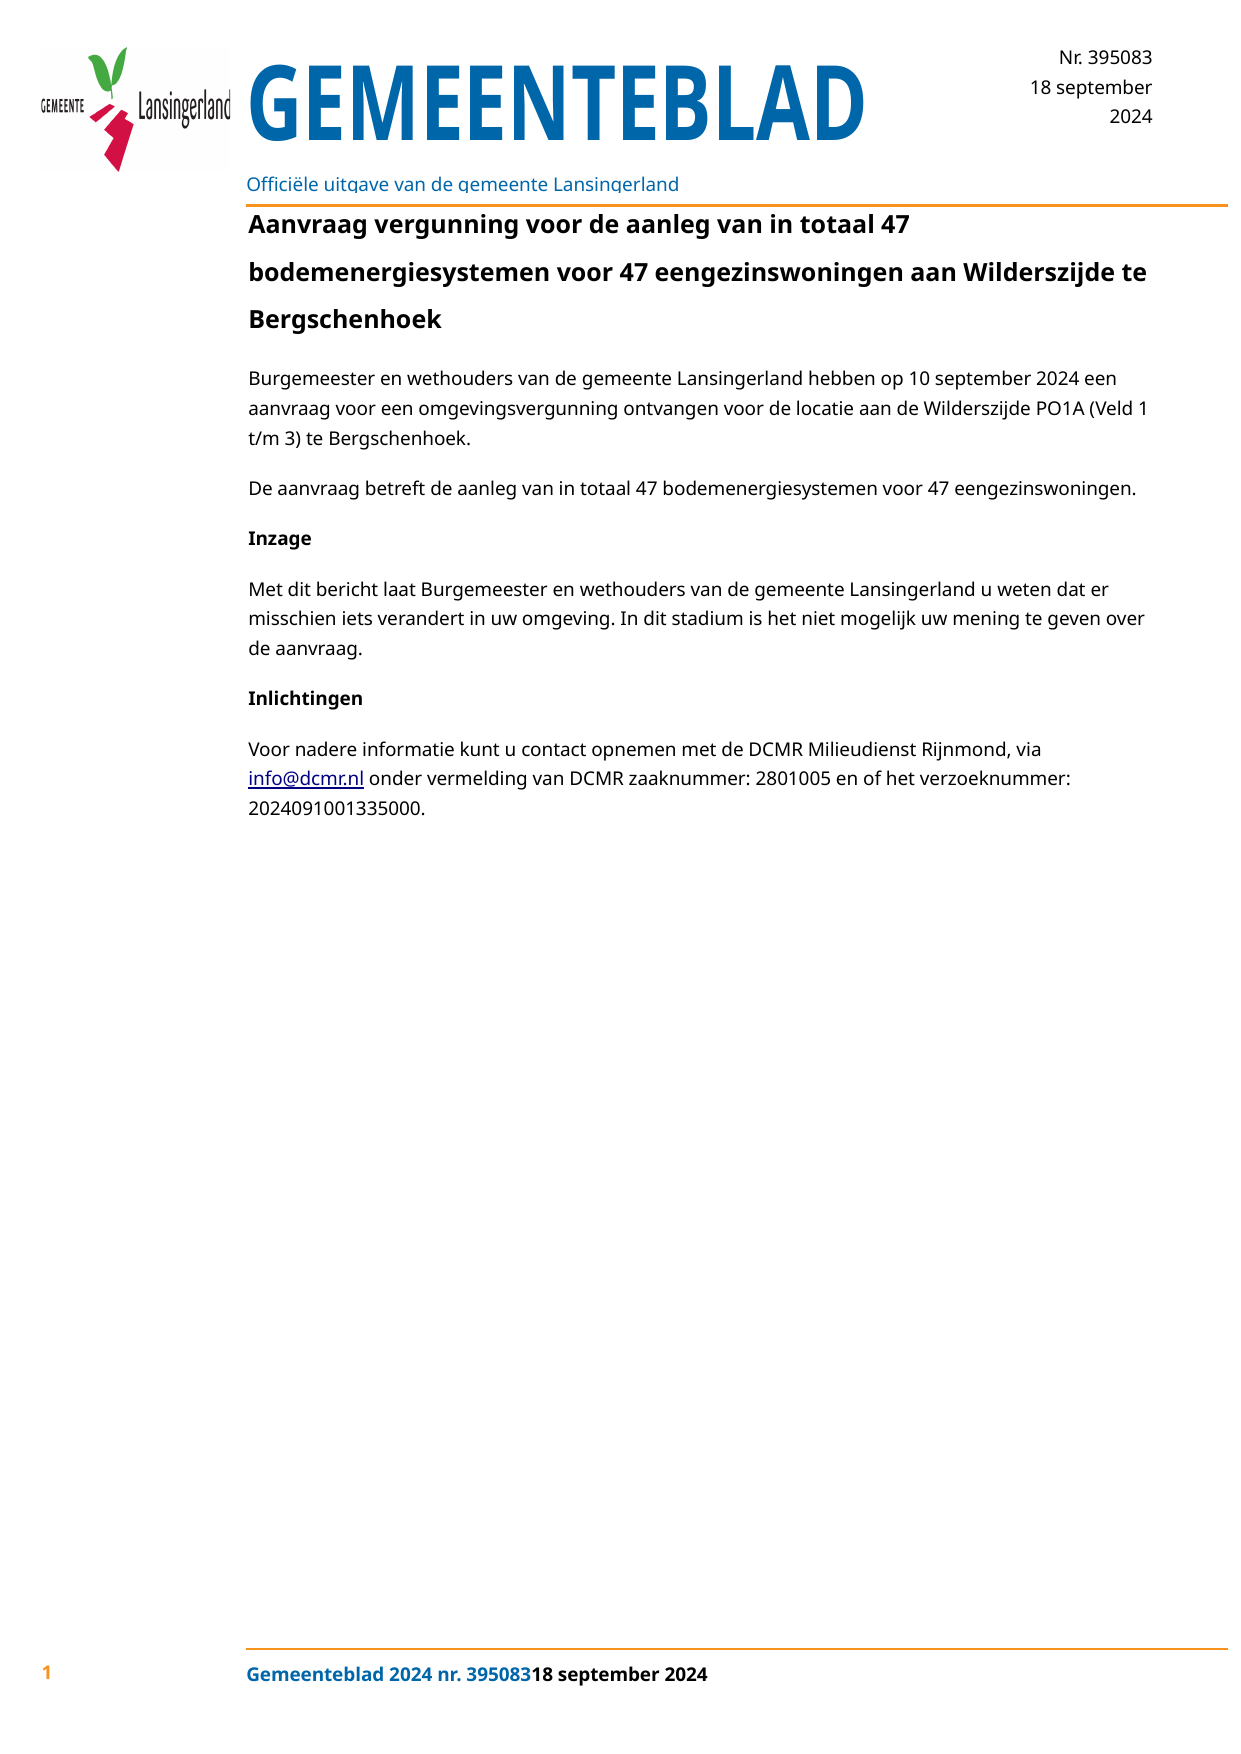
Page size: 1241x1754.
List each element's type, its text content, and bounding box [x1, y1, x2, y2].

text Met dit bericht laat Burgemeester en wethouders van de gemeente Lansingerland u weten dat er misschien iets verandert in uw omgeving. In dit stadium is het niet mogelijk uw mening te geven over de aanvraag. [248, 576, 1152, 661]
text Voor nadere informatie kunt u contact opnemen met de DCMR Milieudienst Rijnmond, via info@dcmr.nl onder vermelding van DCMR zaaknummer: 2801005 en of het verzoeknummer: 2024091001335000. [248, 736, 1152, 821]
text Aanvraag vergunning voor de aanleg van in totaal 47 bodemenergiesystemen voor 47 eengezinswoningen aan Wilderszijde te Bergschenhoek [248, 207, 1152, 336]
text Inlichtingen [248, 686, 1152, 711]
text Inzage [248, 526, 1152, 551]
text Burgemeester en wethouders van de gemeente Lansingerland hebben op 10 september 2024 een aanvraag voor een omgevingsvergunning ontvangen voor de locatie aan de Wilderszijde PO1A (Veld 1 t/m 3) te Bergschenhoek. [248, 366, 1152, 450]
picture [41, 47, 231, 172]
text De aanvraag betreft de aanleg van in totaal 47 bodemenergiesystemen voor 47 eengezinswoningen. [248, 475, 1152, 501]
